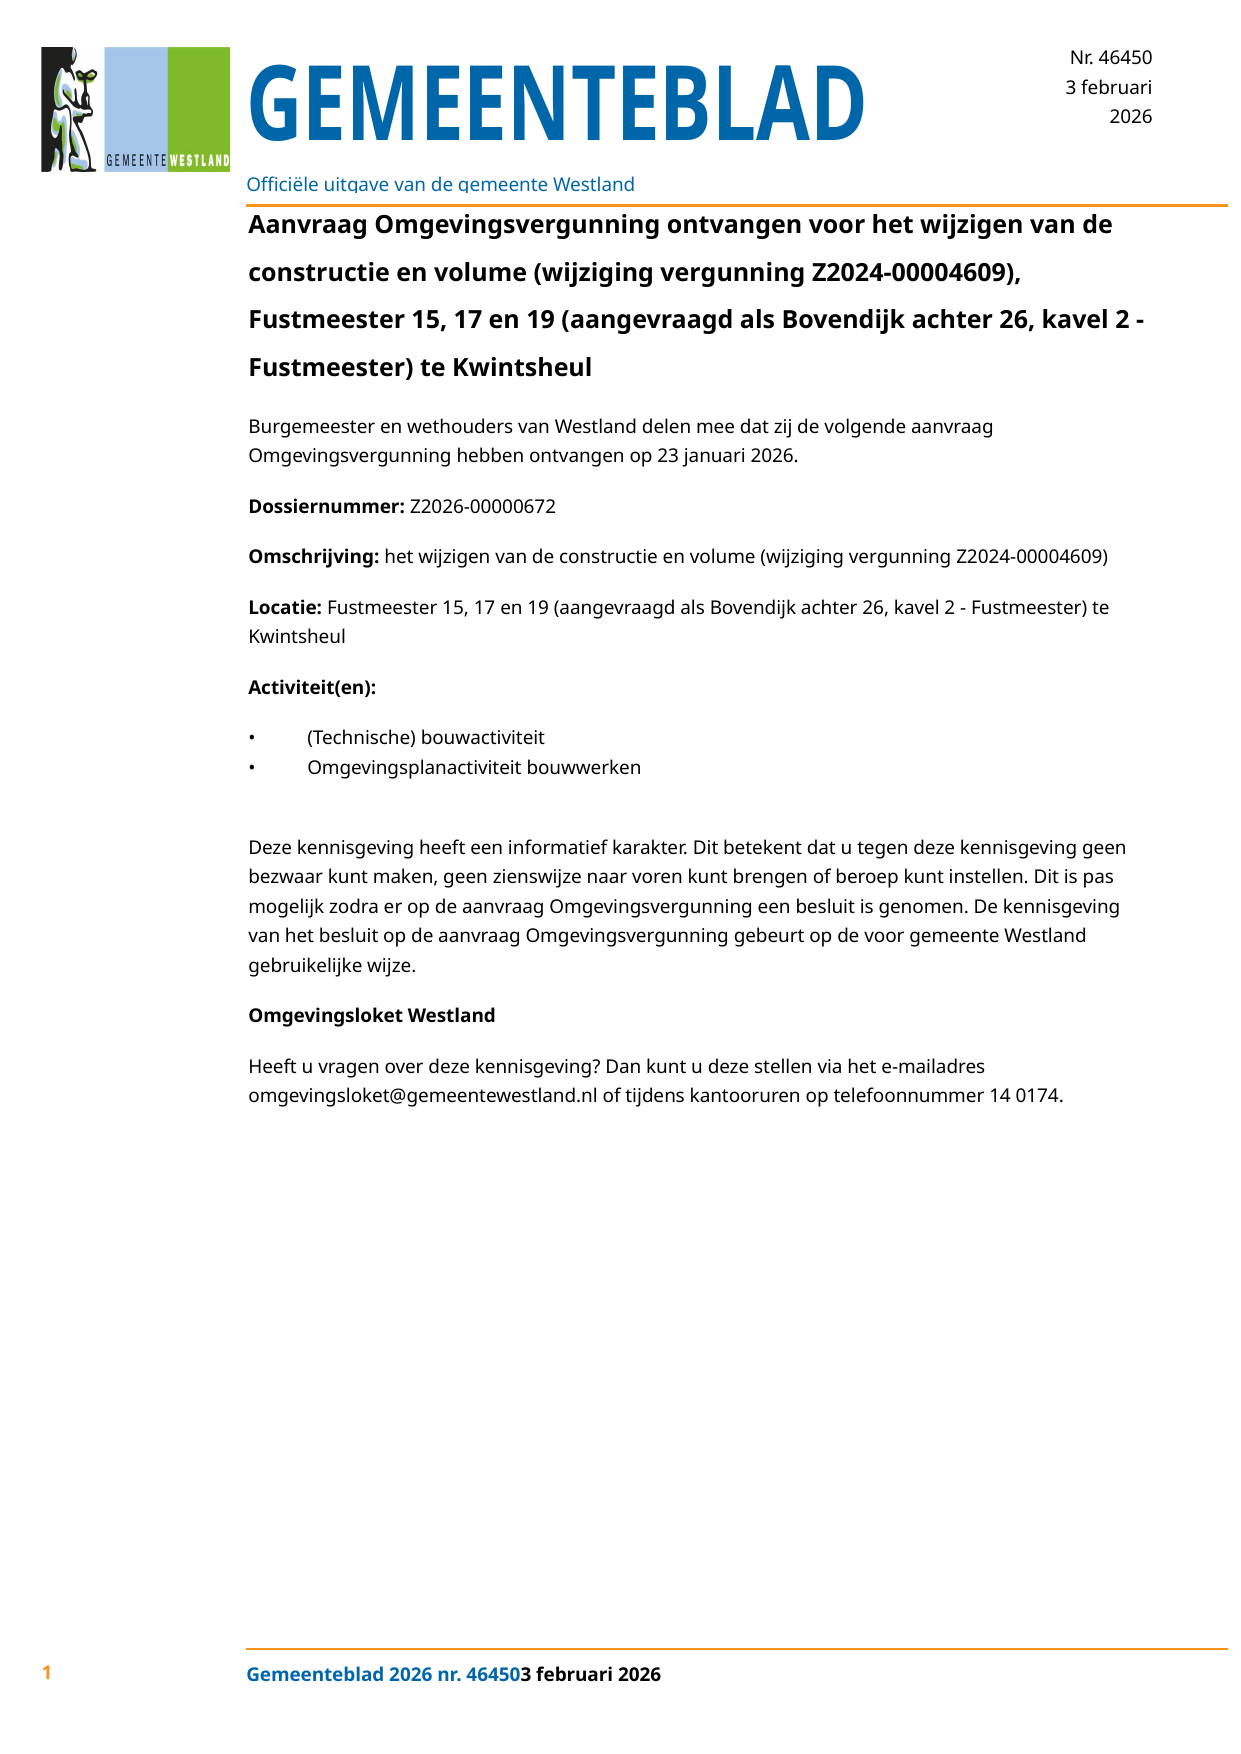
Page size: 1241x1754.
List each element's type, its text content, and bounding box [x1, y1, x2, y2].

text Omschrijving: het wijzigen van de constructie en volume (wijziging vergunning Z2024-00004609) [248, 543, 1152, 569]
text Deze kennisgeving heeft een informatief karakter. Dit betekent dat u tegen deze kennisgeving geen bezwaar kunt maken, geen zienswijze naar voren kunt brengen of beroep kunt instellen. Dit is pas mogelijk zodra er op de aanvraag Omgevingsvergunning een besluit is genomen. De kennisgeving van het besluit op de aanvraag Omgevingsvergunning gebeurt op de voor gemeente Westland gebruikelijke wijze. [248, 834, 1152, 978]
text Locatie: Fustmeester 15, 17 en 19 (aangevraagd als Bovendijk achter 26, kavel 2 - Fustmeester) te Kwintsheul [248, 594, 1152, 649]
text Activiteit(en): [248, 674, 1152, 700]
list (Technische) bouwactiviteit [248, 724, 1152, 750]
text Heeft u vragen over deze kennisgeving? Dan kunt u deze stellen via het e-mailadres omgevingsloket@gemeentewestland.nl of tijdens kantooruren op telefoonnummer 14 0174. [248, 1053, 1152, 1108]
text Burgemeester en wethouders van Westland delen mee dat zij de volgende aanvraag Omgevingsvergunning hebben ontvangen op 23 januari 2026. [248, 413, 1152, 468]
text Aanvraag Omgevingsvergunning ontvangen voor het wijzigen van de constructie en volume (wijziging vergunning Z2024-00004609), Fustmeester 15, 17 en 19 (aangevraagd als Bovendijk achter 26, kavel 2 - Fustmeester) te Kwintsheul [248, 207, 1152, 384]
text Omgevingsloket Westland [248, 1003, 1152, 1028]
text Dossiernummer: Z2026-00000672 [248, 493, 1152, 519]
list Omgevingsplanactiviteit bouwwerken [248, 754, 1152, 780]
picture [41, 47, 231, 172]
